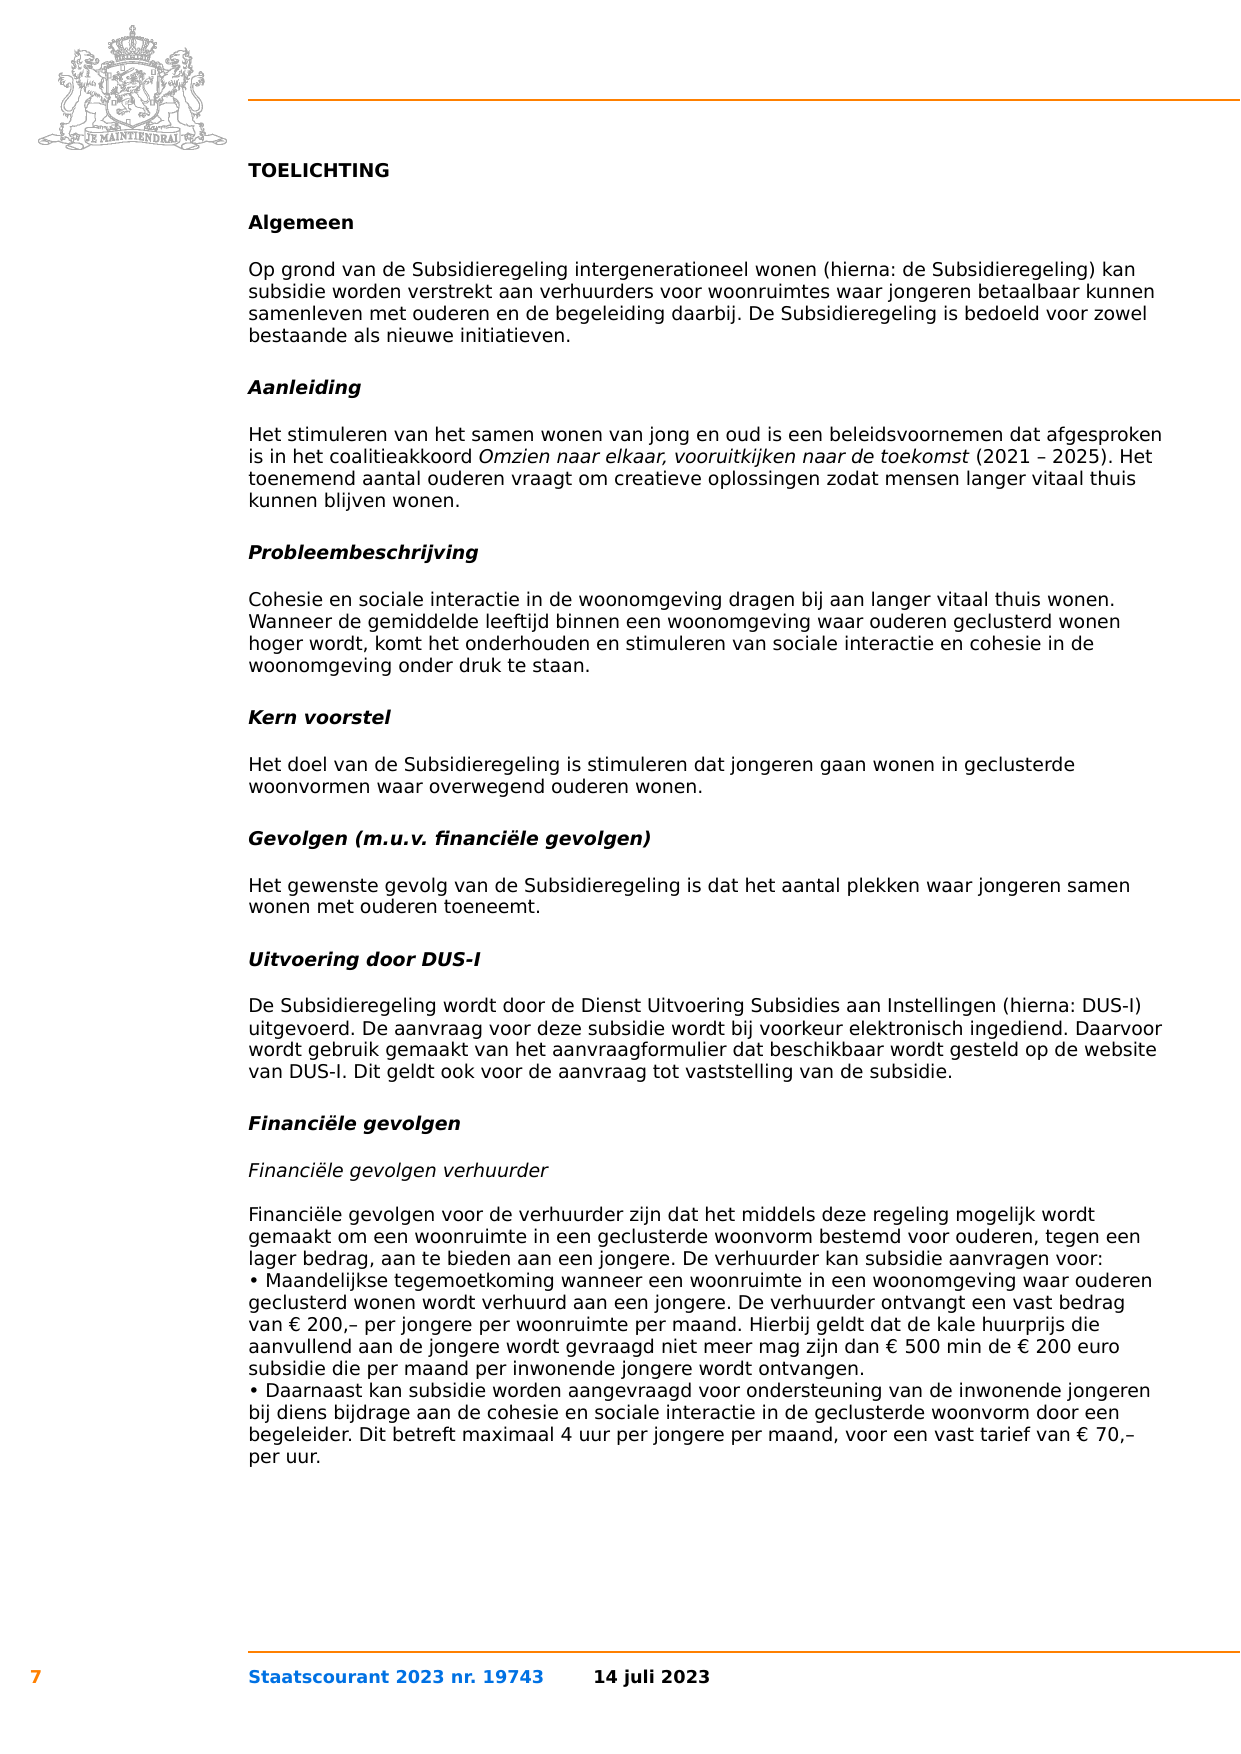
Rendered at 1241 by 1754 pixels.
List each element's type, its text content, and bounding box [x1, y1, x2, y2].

picture [38, 25, 227, 150]
text Het stimuleren van het samen wonen van jong en oud is een beleidsvoornemen dat afgesproken is in het coalitieakkoord Omzien naar elkaar, vooruitkijken naar de toekomst (2021 – 2025). Het toenemend aantal ouderen vraagt om creatieve oplossingen zodat mensen langer vitaal thuis kunnen blijven wonen. [248, 424, 1163, 512]
text Het gewenste gevolg van de Subsidieregeling is dat het aantal plekken waar jongeren samen wonen met ouderen toeneemt. [248, 874, 1163, 918]
subtitle Aanleiding [248, 377, 1163, 399]
text Op grond van de Subsidieregeling intergenerationeel wonen (hierna: de Subsidieregeling) kan subsidie worden verstrekt aan verhuurders voor woonruimtes waar jongeren betaalbaar kunnen samenleven met ouderen en de begeleiding daarbij. De Subsidieregeling is bedoeld voor zowel bestaande als nieuwe initiatieven. [248, 259, 1163, 347]
subtitle Financiële gevolgen [248, 1113, 1163, 1135]
text • Daarnaast kan subsidie worden aangevraagd voor ondersteuning van de inwonende jongeren bij diens bijdrage aan de cohesie en sociale interactie in de geclusterde woonvorm door een begeleider. Dit betreft maximaal 4 uur per jongere per maand, voor een vast tarief van € 70,– per uur. [248, 1380, 1163, 1468]
text Financiële gevolgen voor de verhuurder zijn dat het middels deze regeling mogelijk wordt gemaakt om een woonruimte in een geclusterde woonvorm bestemd voor ouderen, tegen een lager bedrag, aan te bieden aan een jongere. De verhuurder kan subsidie aanvragen voor: [248, 1204, 1163, 1270]
subtitle Kern voorstel [248, 707, 1163, 728]
subtitle Probleembeschrijving [248, 542, 1163, 564]
subtitle Algemeen [248, 212, 1163, 234]
subtitle Gevolgen (m.u.v. financiële gevolgen) [248, 827, 1163, 849]
subtitle Uitvoering door DUS-I [248, 948, 1163, 970]
text Het doel van de Subsidieregeling is stimuleren dat jongeren gaan wonen in geclusterde woonvormen waar overwegend ouderen wonen. [248, 753, 1163, 797]
text De Subsidieregeling wordt door de Dienst Uitvoering Subsidies aan Instellingen (hierna: DUS-I) uitgevoerd. De aanvraag voor deze subsidie wordt bij voorkeur elektronisch ingediend. Daarvoor wordt gebruik gemaakt van het aanvraagformulier dat beschikbaar wordt gesteld op de website van DUS-I. Dit geldt ook voor de aanvraag tot vaststelling van de subsidie. [248, 995, 1163, 1083]
text • Maandelijkse tegemoetkoming wanneer een woonruimte in een woonomgeving waar ouderen geclusterd wonen wordt verhuurd aan een jongere. De verhuurder ontvangt een vast bedrag van € 200,– per jongere per woonruimte per maand. Hierbij geldt dat de kale huurprijs die aanvullend aan de jongere wordt gevraagd niet meer mag zijn dan € 500 min de € 200 euro subsidie die per maand per inwonende jongere wordt ontvangen. [248, 1270, 1163, 1380]
text Financiële gevolgen verhuurder [248, 1160, 1163, 1182]
subtitle TOELICHTING [248, 160, 1163, 182]
text Cohesie en sociale interactie in de woonomgeving dragen bij aan langer vitaal thuis wonen. Wanneer de gemiddelde leeftijd binnen een woonomgeving waar ouderen geclusterd wonen hoger wordt, komt het onderhouden en stimuleren van sociale interactie en cohesie in de woonomgeving onder druk te staan. [248, 589, 1163, 677]
